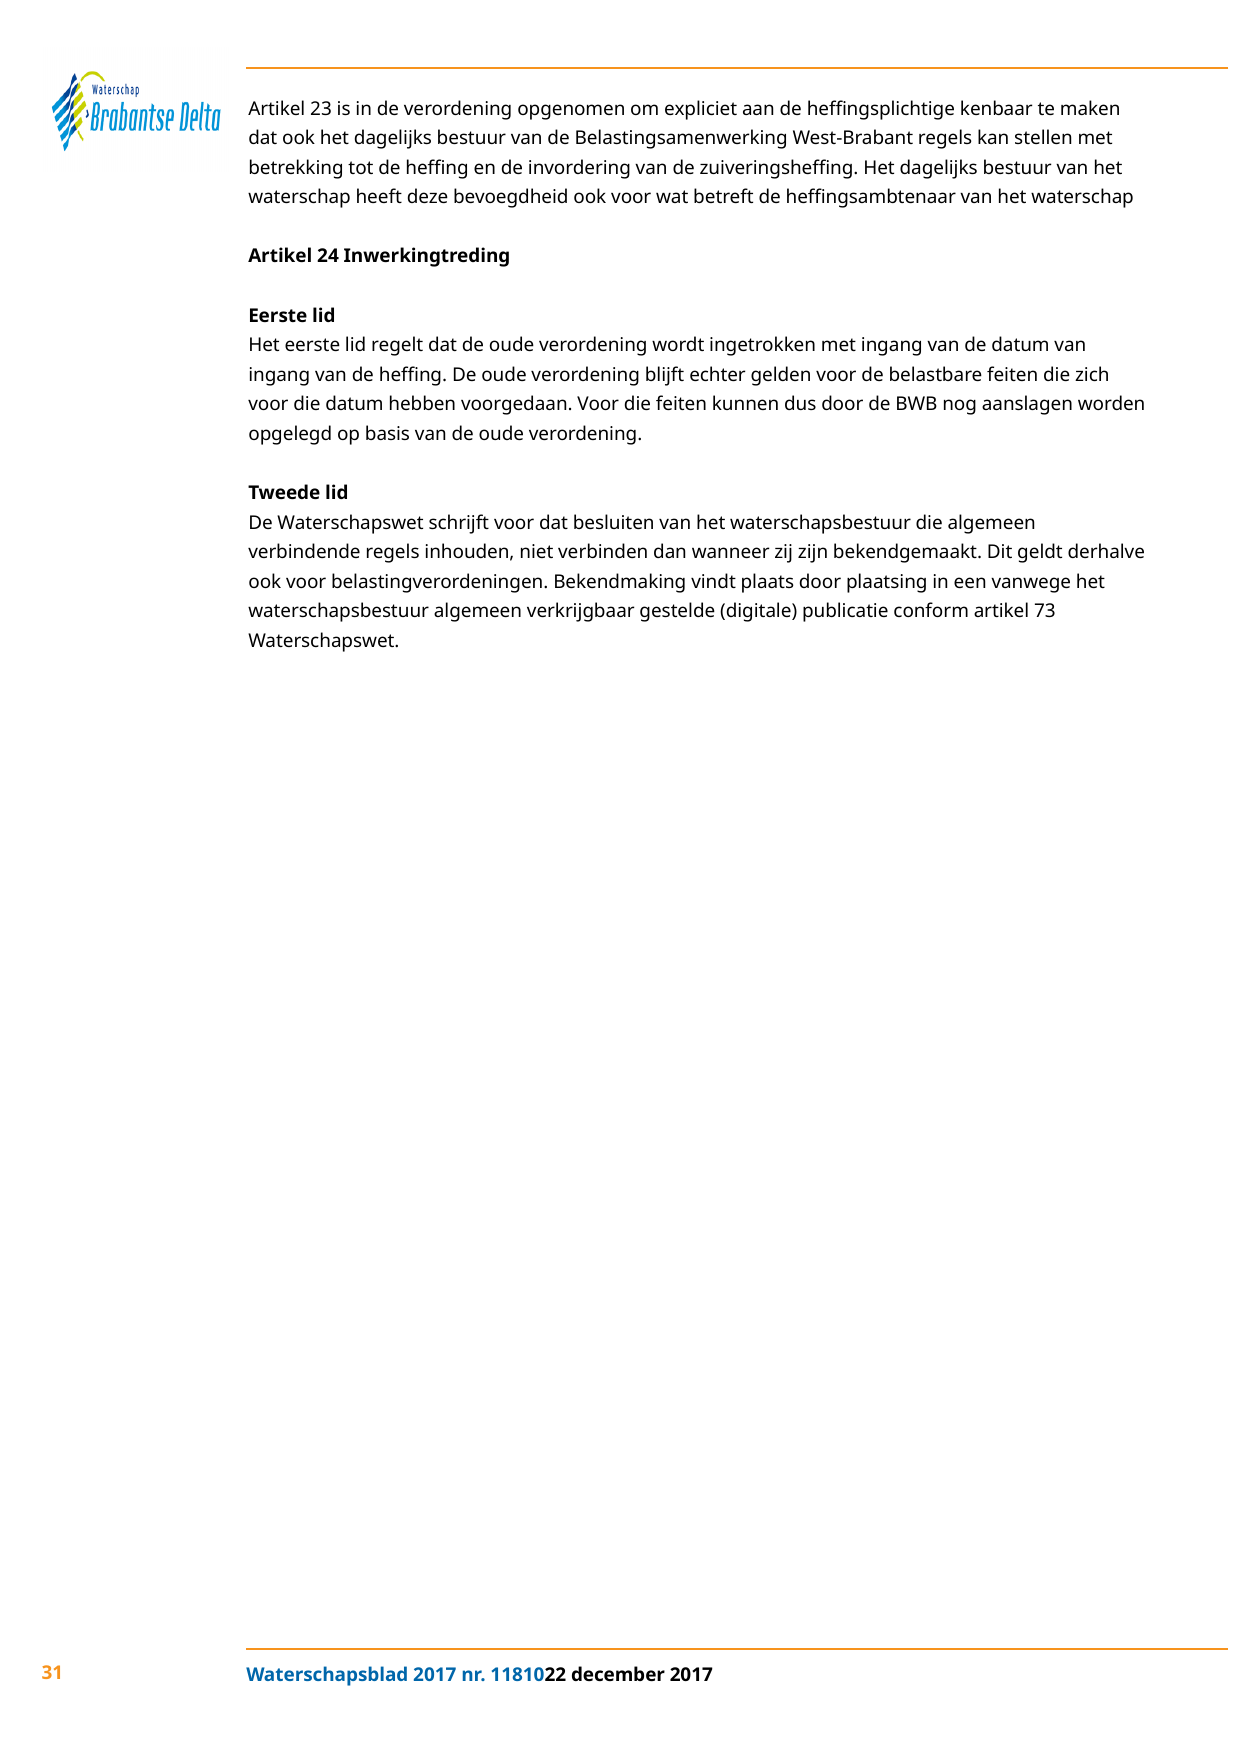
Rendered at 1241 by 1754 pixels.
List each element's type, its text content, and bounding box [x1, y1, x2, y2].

text Artikel 24 Inwerkingtreding [248, 243, 1152, 268]
picture [41, 47, 231, 172]
text Eerste lid [248, 302, 1152, 328]
text Artikel 23 is in de verordening opgenomen om expliciet aan de heffingsplichtige kenbaar te maken dat ook het dagelijks bestuur van de Belastingsamenwerking West-Brabant regels kan stellen met betrekking tot de heffing en de invordering van de zuiveringsheffing. Het dagelijks bestuur van het waterschap heeft deze bevoegdheid ook voor wat betreft de heffingsambtenaar van het waterschap [248, 95, 1152, 209]
text Tweede lid [248, 479, 1152, 505]
text Het eerste lid regelt dat de oude verordening wordt ingetrokken met ingang van de datum van ingang van de heffing. De oude verordening blijft echter gelden voor de belastbare feiten die zich voor die datum hebben voorgedaan. Voor die feiten kunnen dus door de BWB nog aanslagen worden opgelegd op basis van de oude verordening. [248, 331, 1152, 446]
text De Waterschapswet schrijft voor dat besluiten van het waterschapsbestuur die algemeen verbindende regels inhouden, niet verbinden dan wanneer zij zijn bekendgemaakt. Dit geldt derhalve ook voor belastingverordeningen. Bekendmaking vindt plaats door plaatsing in een vanwege het waterschapsbestuur algemeen verkrijgbaar gestelde (digitale) publicatie conform artikel 73 Waterschapswet. [248, 509, 1152, 653]
